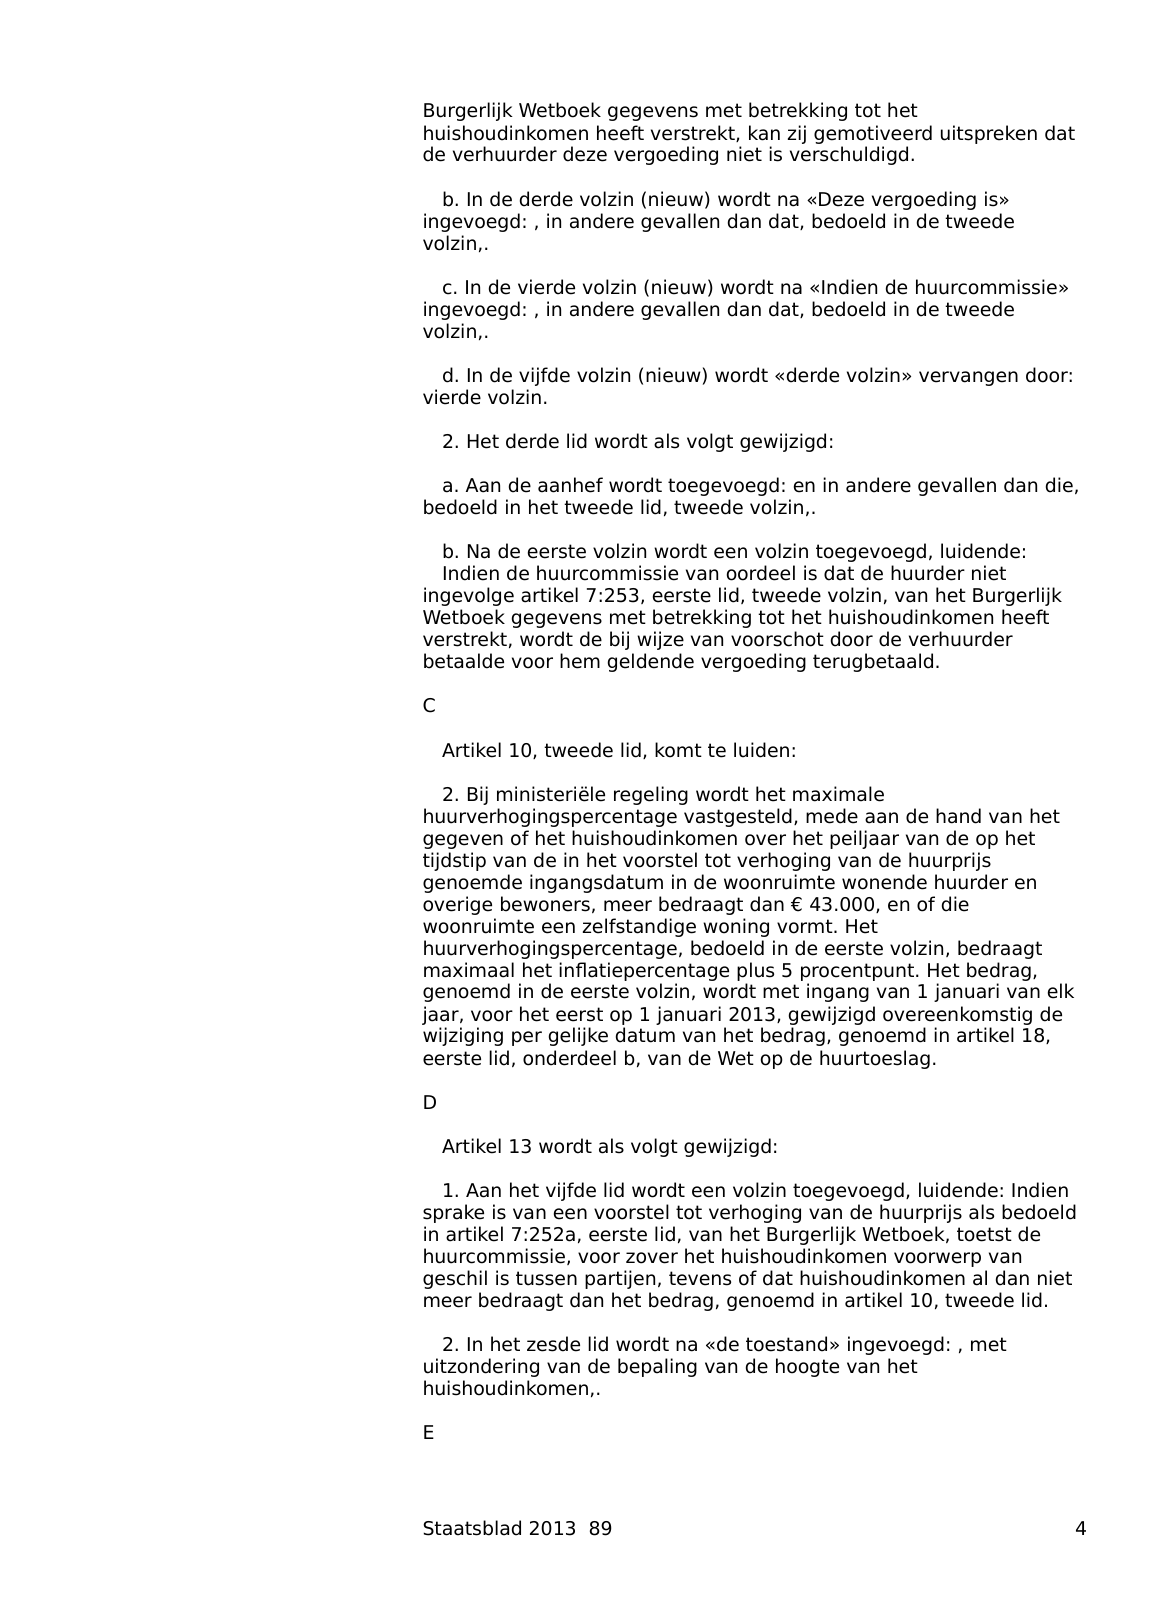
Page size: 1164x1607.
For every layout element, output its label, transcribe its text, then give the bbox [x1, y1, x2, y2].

text 2. Bij ministeriële regeling wordt het maximale huurverhogingspercentage vastgesteld, mede aan de hand van het gegeven of het huishoudinkomen over het peiljaar van de op het tijdstip van de in het voorstel tot verhoging van de huurprijs genoemde ingangsdatum in de woonruimte wonende huurder en overige bewoners, meer bedraagt dan € 43.000, en of die woonruimte een zelfstandige woning vormt. Het huurverhogingspercentage, bedoeld in de eerste volzin, bedraagt maximaal het inflatiepercentage plus 5 procentpunt. Het bedrag, genoemd in de eerste volzin, wordt met ingang van 1 januari van elk jaar, voor het eerst op 1 januari 2013, gewijzigd overeenkomstig de wijziging per gelijke datum van het bedrag, genoemd in artikel 18, eerste lid, onderdeel b, van de Wet op de huurtoeslag. [422, 784, 1087, 1069]
text Artikel 10, tweede lid, komt te luiden: [422, 739, 1087, 761]
text b. In de derde volzin (nieuw) wordt na «Deze vergoeding is» ingevoegd: , in andere gevallen dan dat, bedoeld in de tweede volzin,. [422, 188, 1087, 254]
text D [422, 1092, 1087, 1113]
text E [422, 1422, 1087, 1444]
text Burgerlijk Wetboek gegevens met betrekking tot het huishoudinkomen heeft verstrekt, kan zij gemotiveerd uitspreken dat de verhuurder deze vergoeding niet is verschuldigd. [422, 100, 1087, 166]
text b. Na de eerste volzin wordt een volzin toegevoegd, luidende: [422, 541, 1087, 563]
text d. In de vijfde volzin (nieuw) wordt «derde volzin» vervangen door: vierde volzin. [422, 365, 1087, 409]
text Indien de huurcommissie van oordeel is dat de huurder niet ingevolge artikel 7:253, eerste lid, tweede volzin, van het Burgerlijk Wetboek gegevens met betrekking tot het huishoudinkomen heeft verstrekt, wordt de bij wijze van voorschot door de verhuurder betaalde voor hem geldende vergoeding terugbetaald. [422, 563, 1087, 673]
text 1. Aan het vijfde lid wordt een volzin toegevoegd, luidende: Indien sprake is van een voorstel tot verhoging van de huurprijs als bedoeld in artikel 7:252a, eerste lid, van het Burgerlijk Wetboek, toetst de huurcommissie, voor zover het huishoudinkomen voorwerp van geschil is tussen partijen, tevens of dat huishoudinkomen al dan niet meer bedraagt dan het bedrag, genoemd in artikel 10, tweede lid. [422, 1180, 1087, 1312]
text a. Aan de aanhef wordt toegevoegd: en in andere gevallen dan die, bedoeld in het tweede lid, tweede volzin,. [422, 475, 1087, 519]
text 2. Het derde lid wordt als volgt gewijzigd: [422, 431, 1087, 453]
text 2. In het zesde lid wordt na «de toestand» ingevoegd: , met uitzondering van de bepaling van de hoogte van het huishoudinkomen,. [422, 1334, 1087, 1400]
text c. In de vierde volzin (nieuw) wordt na «Indien de huurcommissie» ingevoegd: , in andere gevallen dan dat, bedoeld in de tweede volzin,. [422, 277, 1087, 343]
text C [422, 695, 1087, 717]
text Artikel 13 wordt als volgt gewijzigd: [422, 1136, 1087, 1158]
